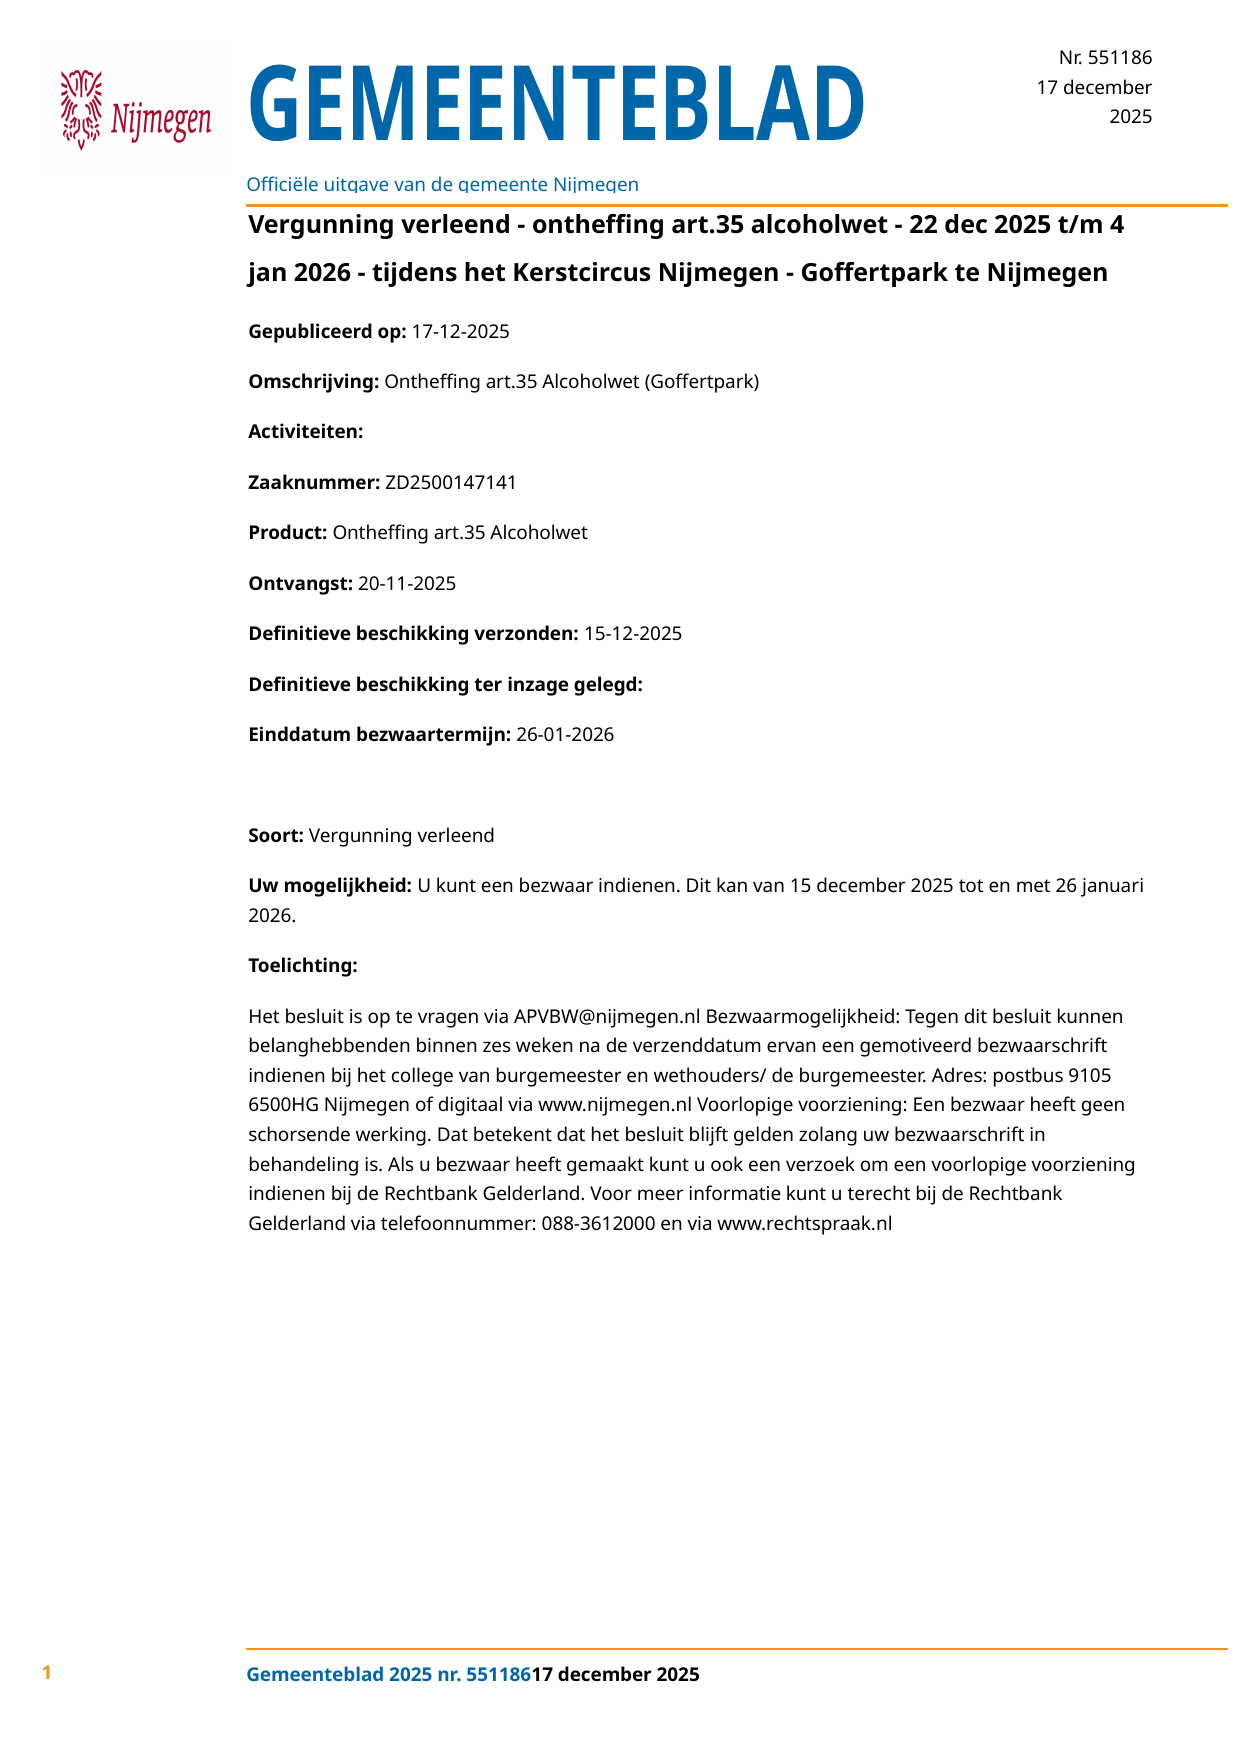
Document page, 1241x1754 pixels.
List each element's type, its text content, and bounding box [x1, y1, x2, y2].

picture [41, 47, 231, 172]
text Zaaknummer: ZD2500147141 [248, 469, 1152, 495]
text Product: Ontheffing art.35 Alcoholwet [248, 519, 1152, 545]
text Soort: Vergunning verleend [248, 822, 1152, 848]
text Omschrijving: Ontheffing art.35 Alcoholwet (Goffertpark) [248, 368, 1152, 394]
text Activiteiten: [248, 419, 1152, 444]
text Ontvangst: 20-11-2025 [248, 570, 1152, 596]
text Vergunning verleend - ontheffing art.35 alcoholwet - 22 dec 2025 t/m 4 jan 2026 - tijdens het Kerstcircus Nijmegen - Goffertpark te Nijmegen [248, 207, 1152, 288]
text Uw mogelijkheid: U kunt een bezwaar indienen. Dit kan van 15 december 2025 tot en met 26 januari 2026. [248, 872, 1152, 928]
text Gepubliceerd op: 17-12-2025 [248, 318, 1152, 344]
text Definitieve beschikking ter inzage gelegd: [248, 671, 1152, 697]
text Definitieve beschikking verzonden: 15-12-2025 [248, 620, 1152, 646]
text Het besluit is op te vragen via APVBW@nijmegen.nl Bezwaarmogelijkheid: Tegen dit besluit kunnen belanghebbenden binnen zes weken na de verzenddatum ervan een gemotiveerd bezwaarschrift indienen bij het college van burgemeester en wethouders/ de burgemeester. Adres: postbus 9105 6500HG Nijmegen of digitaal via www.nijmegen.nl Voorlopige voorziening: Een bezwaar heeft geen schorsende werking. Dat betekent dat het besluit blijft gelden zolang uw bezwaarschrift in behandeling is. Als u bezwaar heeft gemaakt kunt u ook een verzoek om een voorlopige voorziening indienen bij de Rechtbank Gelderland. Voor meer informatie kunt u terecht bij de Rechtbank Gelderland via telefoonnummer: 088-3612000 en via www.rechtspraak.nl [248, 1003, 1152, 1236]
text Toelichting: [248, 952, 1152, 978]
text Einddatum bezwaartermijn: 26-01-2026 [248, 721, 1152, 747]
